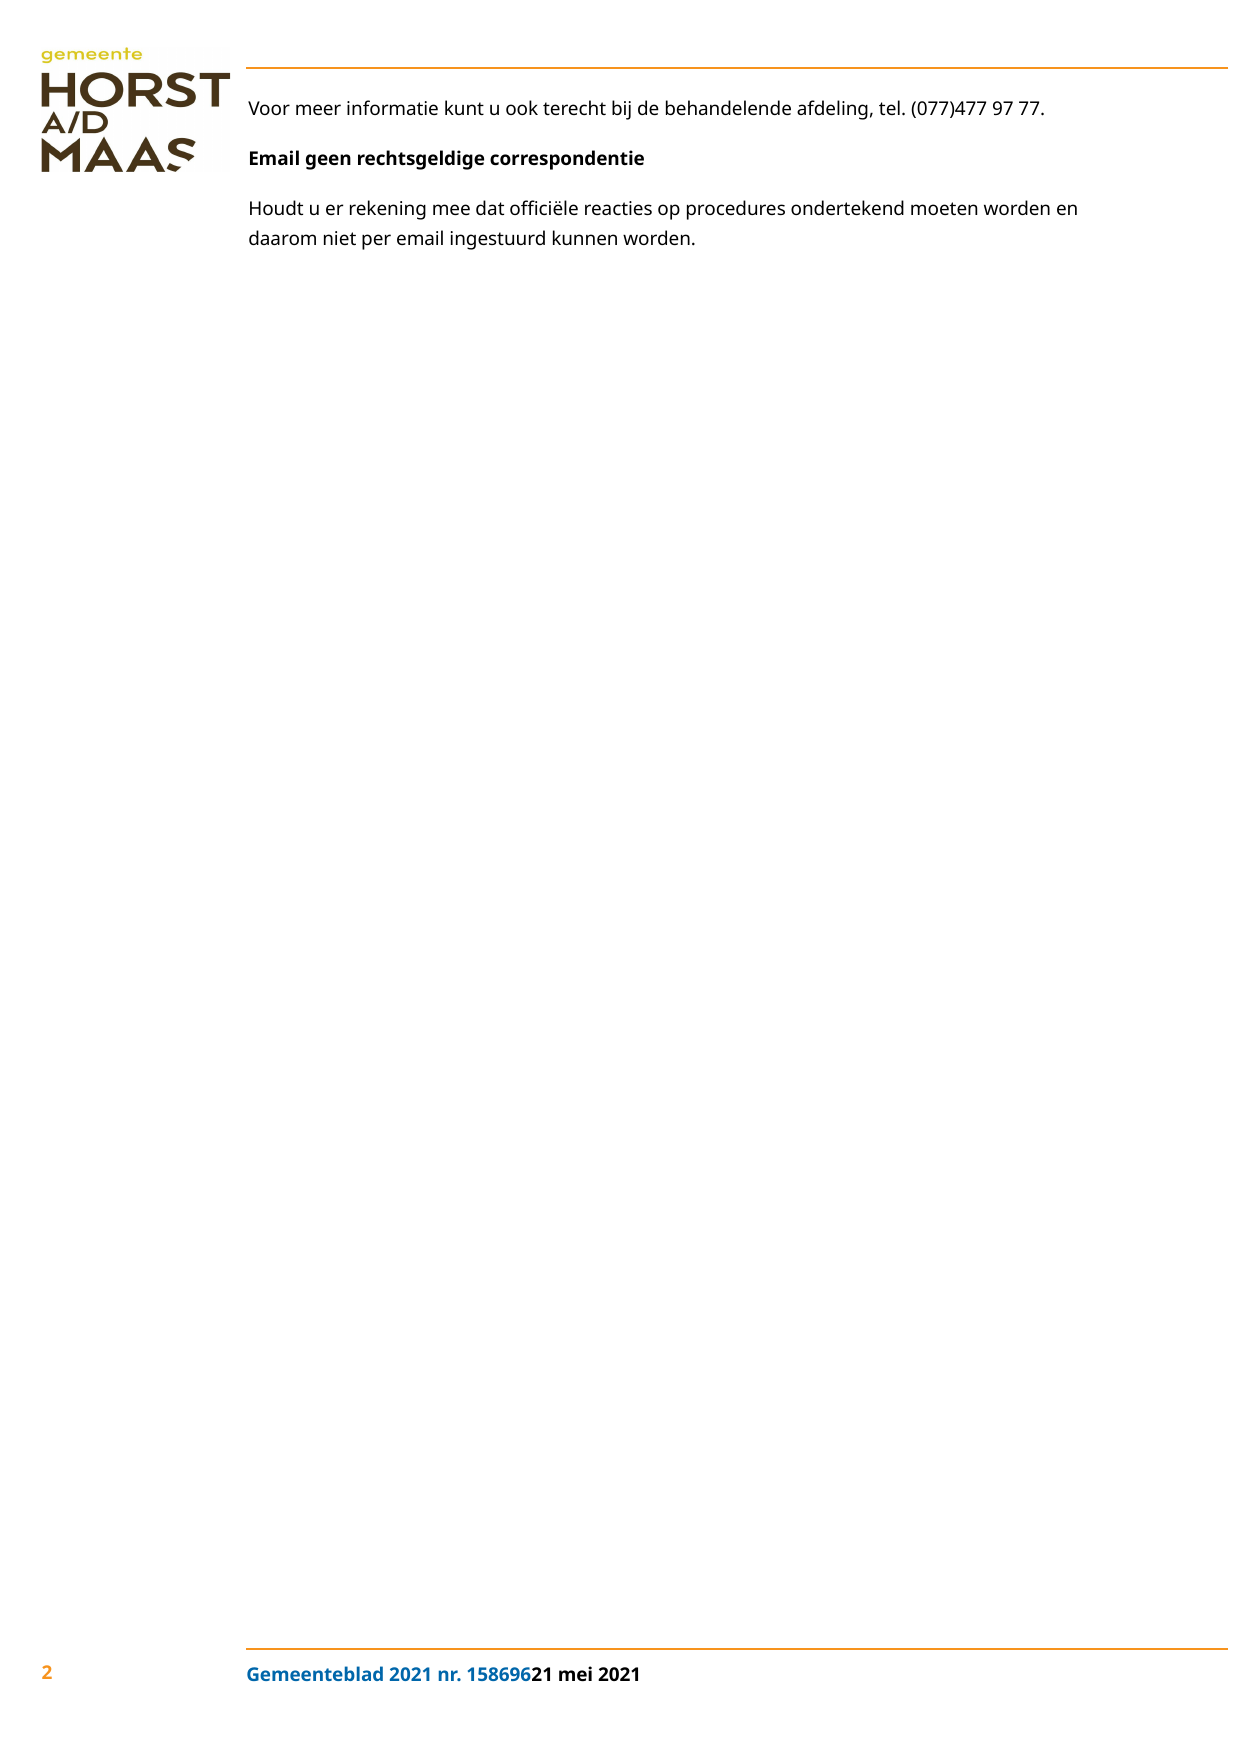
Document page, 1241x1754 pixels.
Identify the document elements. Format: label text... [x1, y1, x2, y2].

picture [41, 47, 231, 172]
text Voor meer informatie kunt u ook terecht bij de behandelende afdeling, tel. (077)477 97 77. [248, 95, 1152, 121]
text Email geen rechtsgeldige correspondentie [248, 145, 1152, 171]
text Houdt u er rekening mee dat officiële reacties op procedures ondertekend moeten worden en daarom niet per email ingestuurd kunnen worden. [248, 196, 1152, 251]
